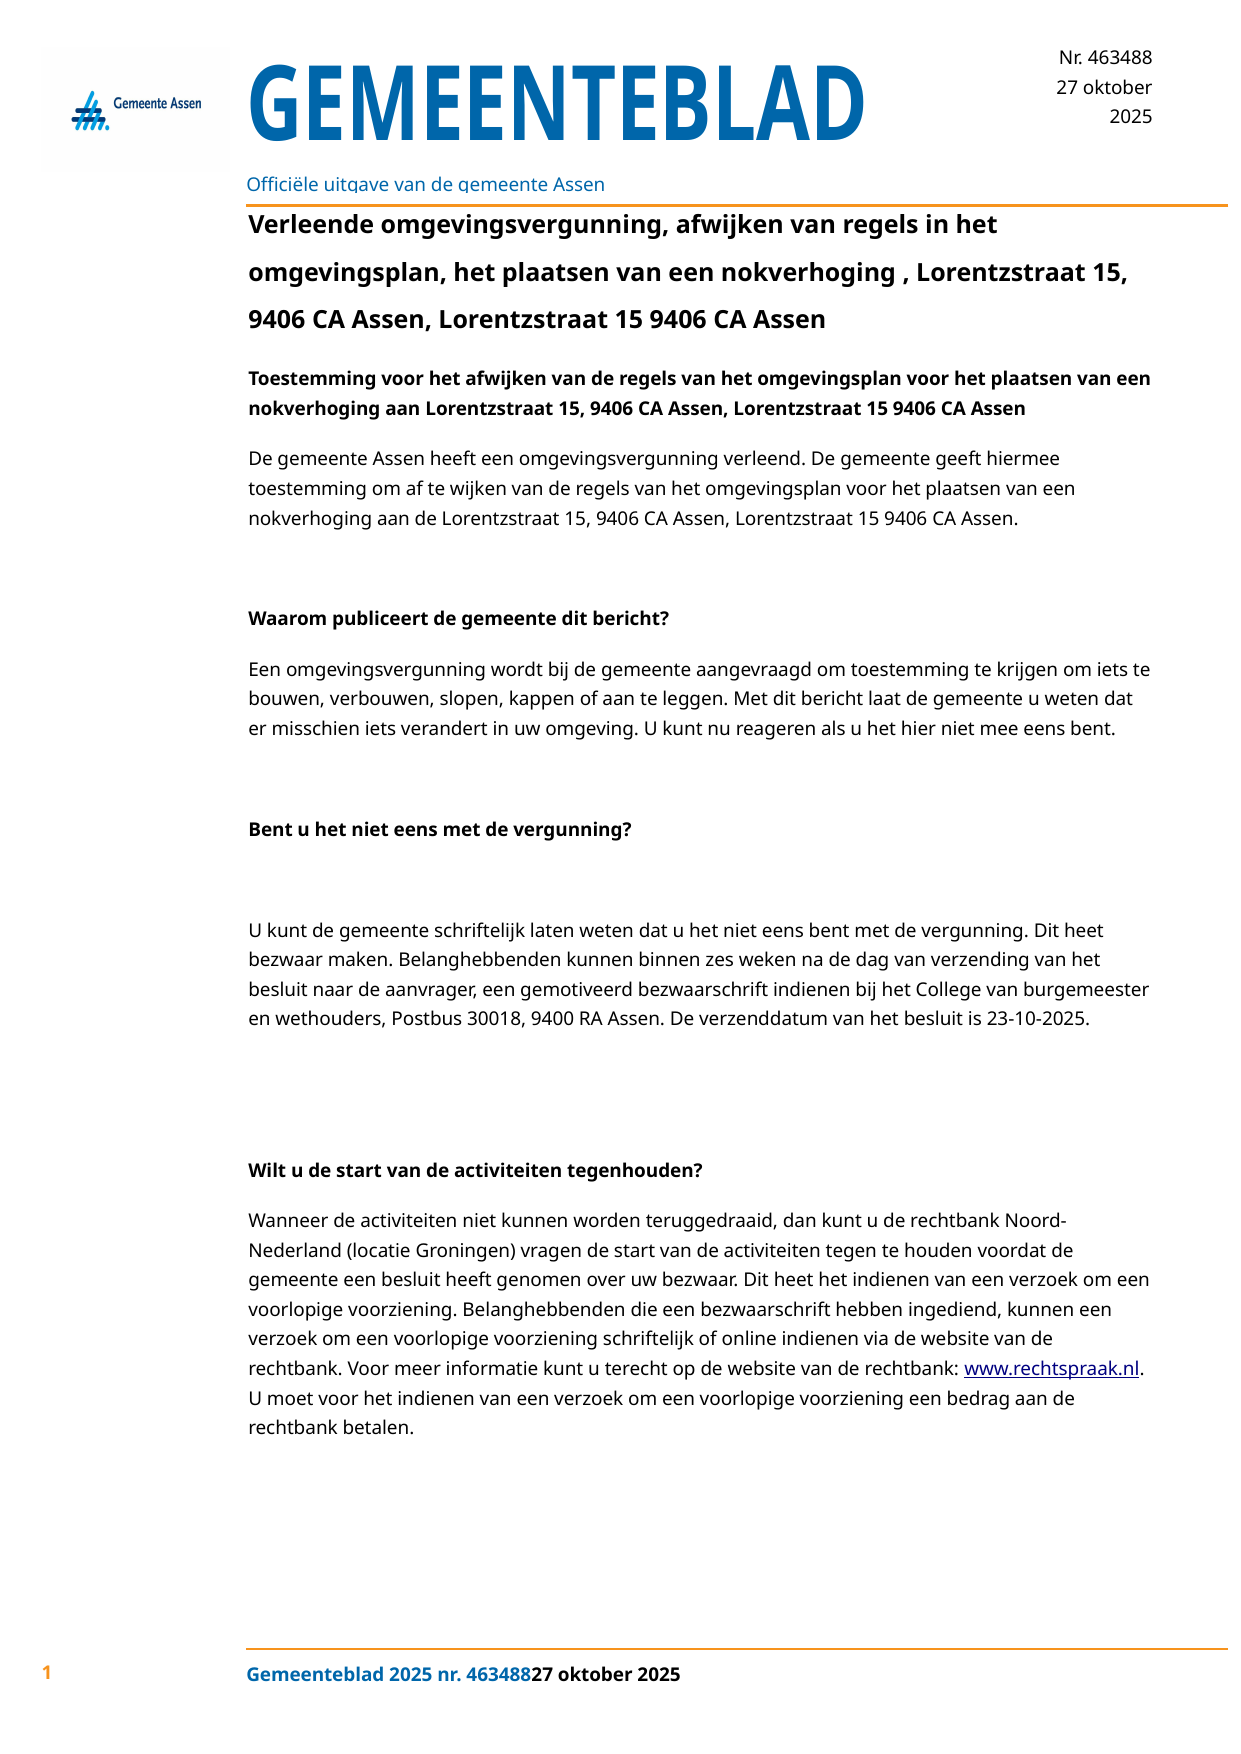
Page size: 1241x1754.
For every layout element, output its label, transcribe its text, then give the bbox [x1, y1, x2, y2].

text U kunt de gemeente schriftelijk laten weten dat u het niet eens bent met de vergunning. Dit heet bezwaar maken. Belanghebbenden kunnen binnen zes weken na de dag van verzending van het besluit naar de aanvrager, een gemotiveerd bezwaarschrift indienen bij het College van burgemeester en wethouders, Postbus 30018, 9400 RA Assen. De verzenddatum van het besluit is 23-10-2025. [248, 917, 1152, 1031]
text De gemeente Assen heeft een omgevingsvergunning verleend. De gemeente geeft hiermee toestemming om af te wijken van de regels van het omgevingsplan voor het plaatsen van een nokverhoging aan de Lorentzstraat 15, 9406 CA Assen, Lorentzstraat 15 9406 CA Assen. [248, 446, 1152, 530]
text Wanneer de activiteiten niet kunnen worden teruggedraaid, dan kunt u de rechtbank Noord-Nederland (locatie Groningen) vragen de start van de activiteiten tegen te houden voordat de gemeente een besluit heeft genomen over uw bezwaar. Dit heet het indienen van een verzoek om een voorlopige voorziening. Belanghebbenden die een bezwaarschrift hebben ingediend, kunnen een verzoek om een voorlopige voorziening schriftelijk of online indienen via de website van de rechtbank. Voor meer informatie kunt u terecht op de website van de rechtbank: www.rechtspraak.nl. U moet voor het indienen van een verzoek om een voorlopige voorziening een bedrag aan de rechtbank betalen. [248, 1207, 1152, 1440]
text Verleende omgevingsvergunning, afwijken van regels in het omgevingsplan, het plaatsen van een nokverhoging , Lorentzstraat 15, 9406 CA Assen, Lorentzstraat 15 9406 CA Assen [248, 207, 1152, 336]
text Wilt u de start van de activiteiten tegenhouden? [248, 1157, 1152, 1182]
text Een omgevingsvergunning wordt bij de gemeente aangevraagd om toestemming te krijgen om iets te bouwen, verbouwen, slopen, kappen of aan te leggen. Met dit bericht laat de gemeente u weten dat er misschien iets verandert in uw omgeving. U kunt nu reageren als u het hier niet mee eens bent. [248, 656, 1152, 741]
picture [41, 47, 231, 172]
text Toestemming voor het afwijken van de regels van het omgevingsplan voor het plaatsen van een nokverhoging aan Lorentzstraat 15, 9406 CA Assen, Lorentzstraat 15 9406 CA Assen [248, 366, 1152, 421]
text Waarom publiceert de gemeente dit bericht? [248, 606, 1152, 631]
text Bent u het niet eens met de vergunning? [248, 816, 1152, 842]
